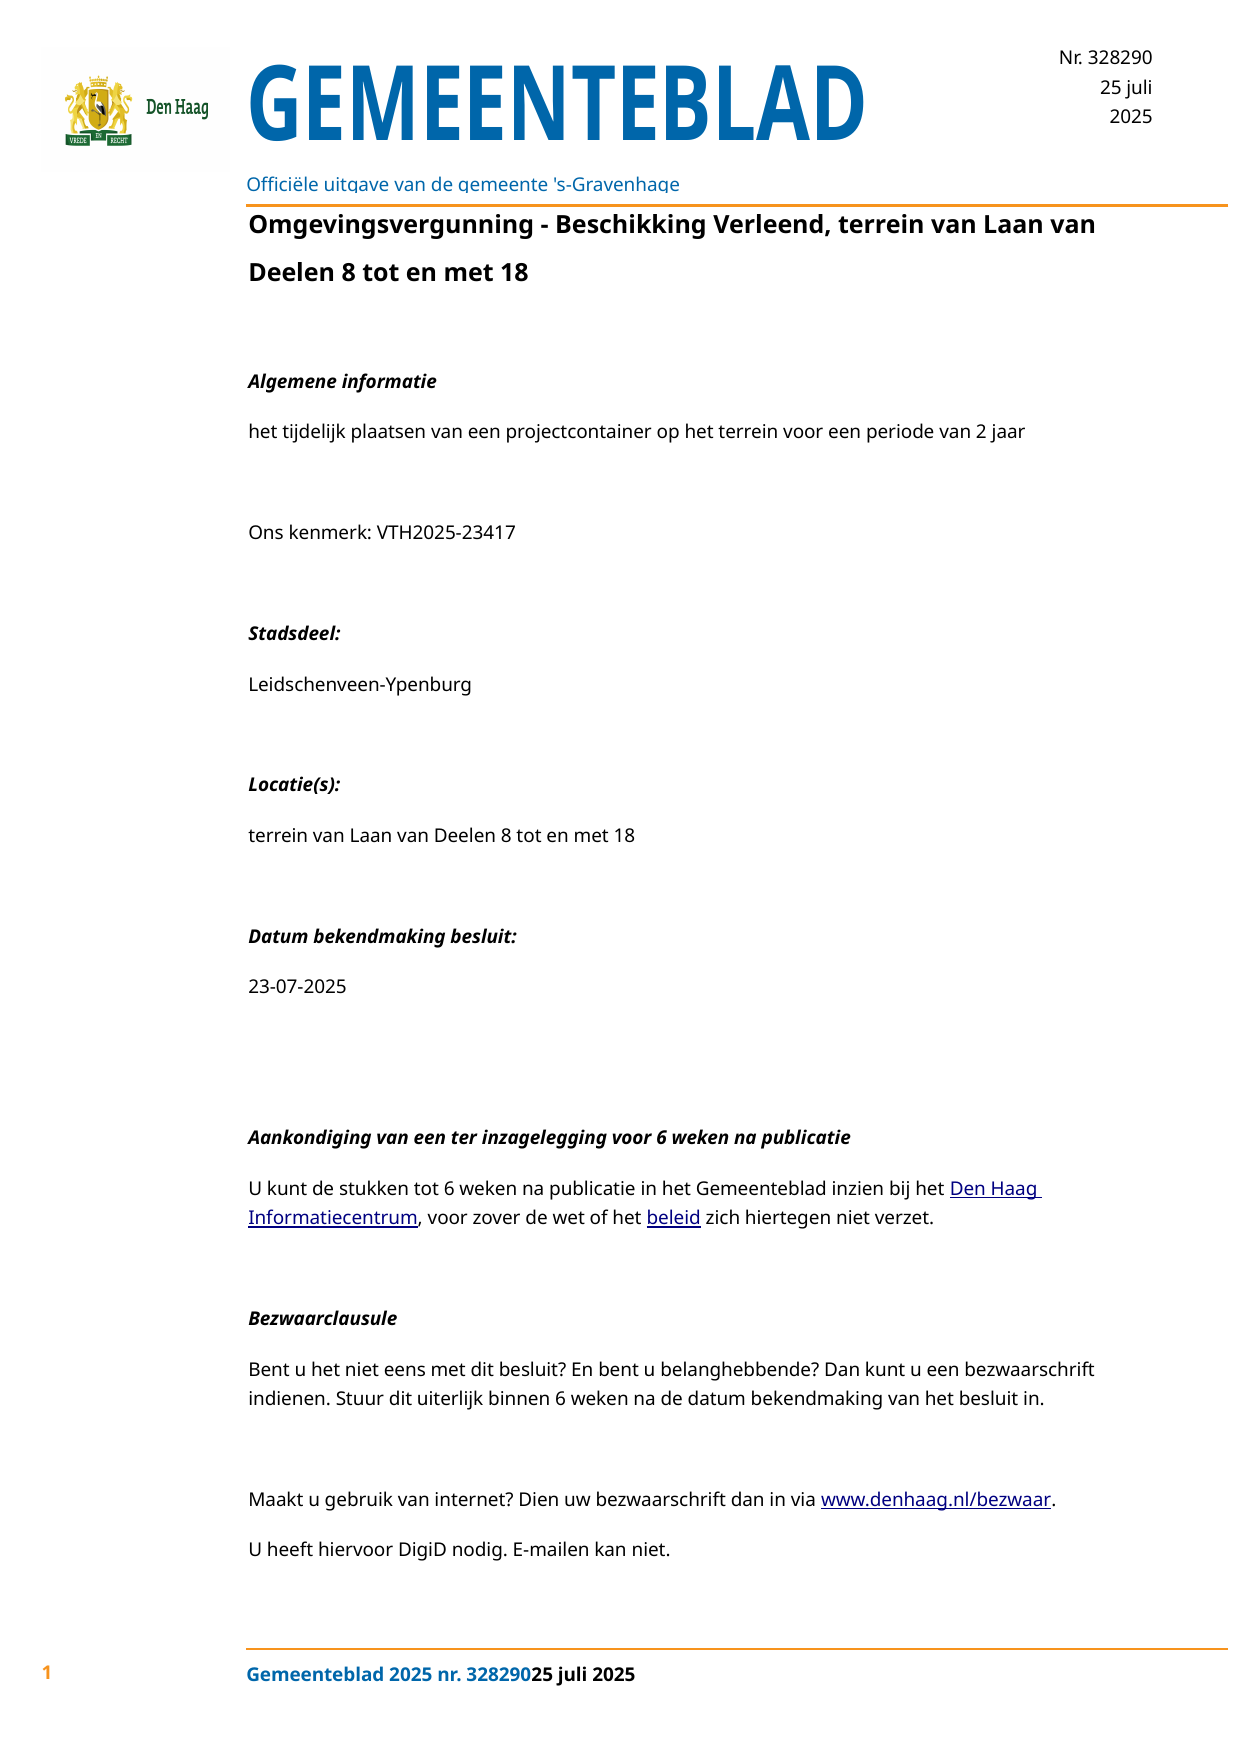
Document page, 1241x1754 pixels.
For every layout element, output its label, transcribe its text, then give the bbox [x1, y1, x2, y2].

text Maakt u gebruik van internet? Dien uw bezwaarschrift dan in via www.denhaag.nl/bezwaar. [248, 1486, 1152, 1512]
text Omgevingsvergunning - Beschikking Verleend, terrein van Laan van Deelen 8 tot en met 18 [248, 207, 1152, 288]
text terrein van Laan van Deelen 8 tot en met 18 [248, 822, 1152, 848]
text Datum bekendmaking besluit: [248, 923, 1152, 949]
text Locatie(s): [248, 772, 1152, 797]
text Leidschenveen-Ypenburg [248, 671, 1152, 697]
text Ons kenmerk: VTH2025-23417 [248, 519, 1152, 545]
text U heeft hiervoor DigiD nodig. E-mailen kan niet. [248, 1537, 1152, 1562]
text het tijdelijk plaatsen van een projectcontainer op het terrein voor een periode van 2 jaar [248, 419, 1152, 444]
picture [41, 47, 231, 172]
text Stadsdeel: [248, 620, 1152, 646]
text Aankondiging van een ter inzagelegging voor 6 weken na publicatie [248, 1124, 1152, 1150]
text 23-07-2025 [248, 973, 1152, 999]
text Algemene informatie [248, 368, 1152, 394]
text Bezwaarclausule [248, 1305, 1152, 1331]
text U kunt de stukken tot 6 weken na publicatie in het Gemeenteblad inzien bij het Den Haag Informatiecentrum, voor zover de wet of het beleid zich hiertegen niet verzet. [248, 1175, 1152, 1230]
text Bent u het niet eens met dit besluit? En bent u belanghebbende? Dan kunt u een bezwaarschrift indienen. Stuur dit uiterlijk binnen 6 weken na de datum bekendmaking van het besluit in. [248, 1356, 1152, 1411]
